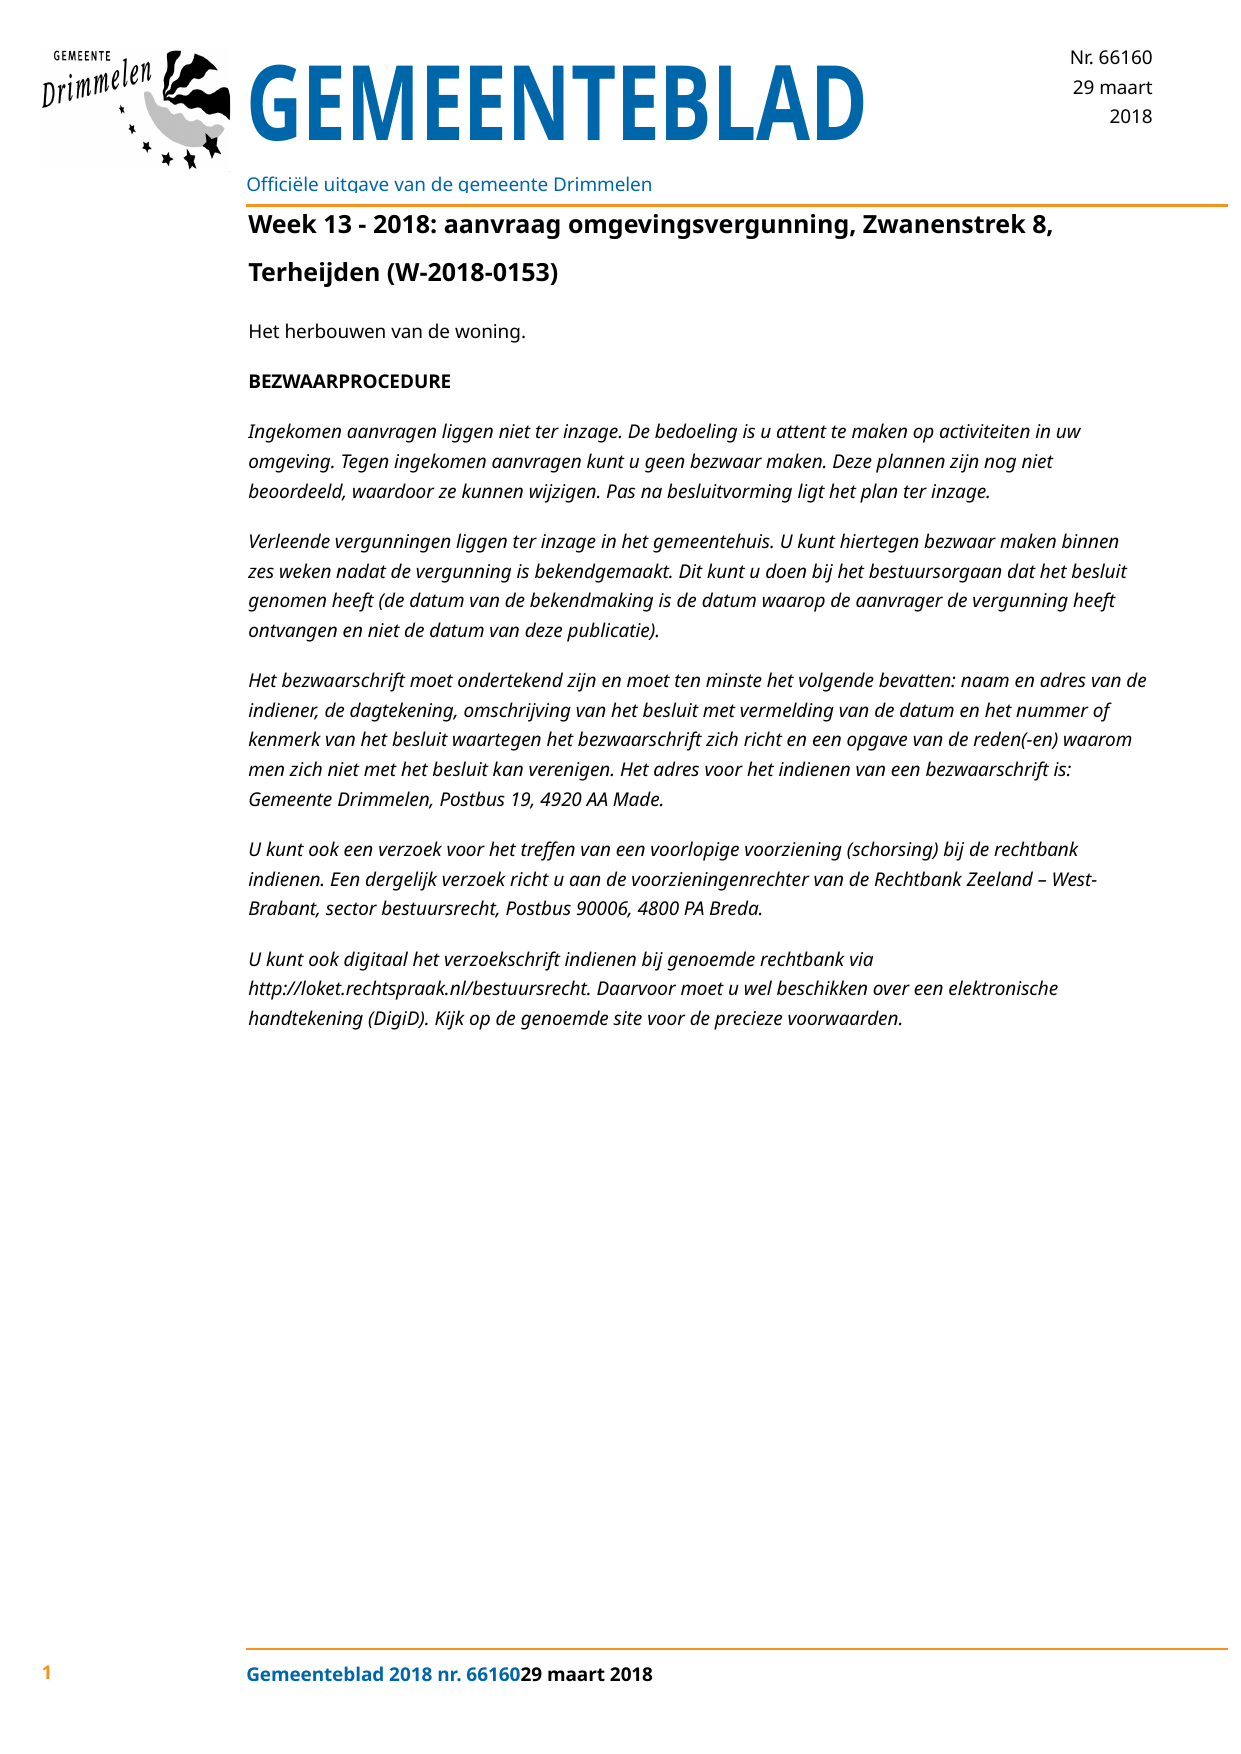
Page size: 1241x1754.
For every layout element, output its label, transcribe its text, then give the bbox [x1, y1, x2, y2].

text Ingekomen aanvragen liggen niet ter inzage. De bedoeling is u attent te maken op activiteiten in uw omgeving. Tegen ingekomen aanvragen kunt u geen bezwaar maken. Deze plannen zijn nog niet beoordeeld, waardoor ze kunnen wijzigen. Pas na besluitvorming ligt het plan ter inzage. [248, 419, 1152, 504]
text BEZWAARPROCEDURE [248, 368, 1152, 394]
text Verleende vergunningen liggen ter inzage in het gemeentehuis. U kunt hiertegen bezwaar maken binnen zes weken nadat de vergunning is bekendgemaakt. Dit kunt u doen bij het bestuursorgaan dat het besluit genomen heeft (de datum van de bekendmaking is de datum waarop de aanvrager de vergunning heeft ontvangen en niet de datum van deze publicatie). [248, 528, 1152, 643]
text Week 13 - 2018: aanvraag omgevingsvergunning, Zwanenstrek 8, Terheijden (W-2018-0153) [248, 207, 1152, 288]
text Het bezwaarschrift moet ondertekend zijn en moet ten minste het volgende bevatten: naam en adres van de indiener, de dagtekening, omschrijving van het besluit met vermelding van de datum en het nummer of kenmerk van het besluit waartegen het bezwaarschrift zich richt en een opgave van de reden(-en) waarom men zich niet met het besluit kan verenigen. Het adres voor het indienen van een bezwaarschrift is: Gemeente Drimmelen, Postbus 19, 4920 AA Made. [248, 667, 1152, 812]
text Het herbouwen van de woning. [248, 318, 1152, 344]
text U kunt ook een verzoek voor het treffen van een voorlopige voorziening (schorsing) bij de rechtbank indienen. Een dergelijk verzoek richt u aan de voorzieningenrechter van de Rechtbank Zeeland – West-Brabant, sector bestuursrecht, Postbus 90006, 4800 PA Breda. [248, 836, 1152, 921]
picture [41, 47, 231, 172]
text U kunt ook digitaal het verzoekschrift indienen bij genoemde rechtbank via http://loket.rechtspraak.nl/bestuursrecht. Daarvoor moet u wel beschikken over een elektronische handtekening (DigiD). Kijk op de genoemde site voor de precieze voorwaarden. [248, 946, 1152, 1031]
